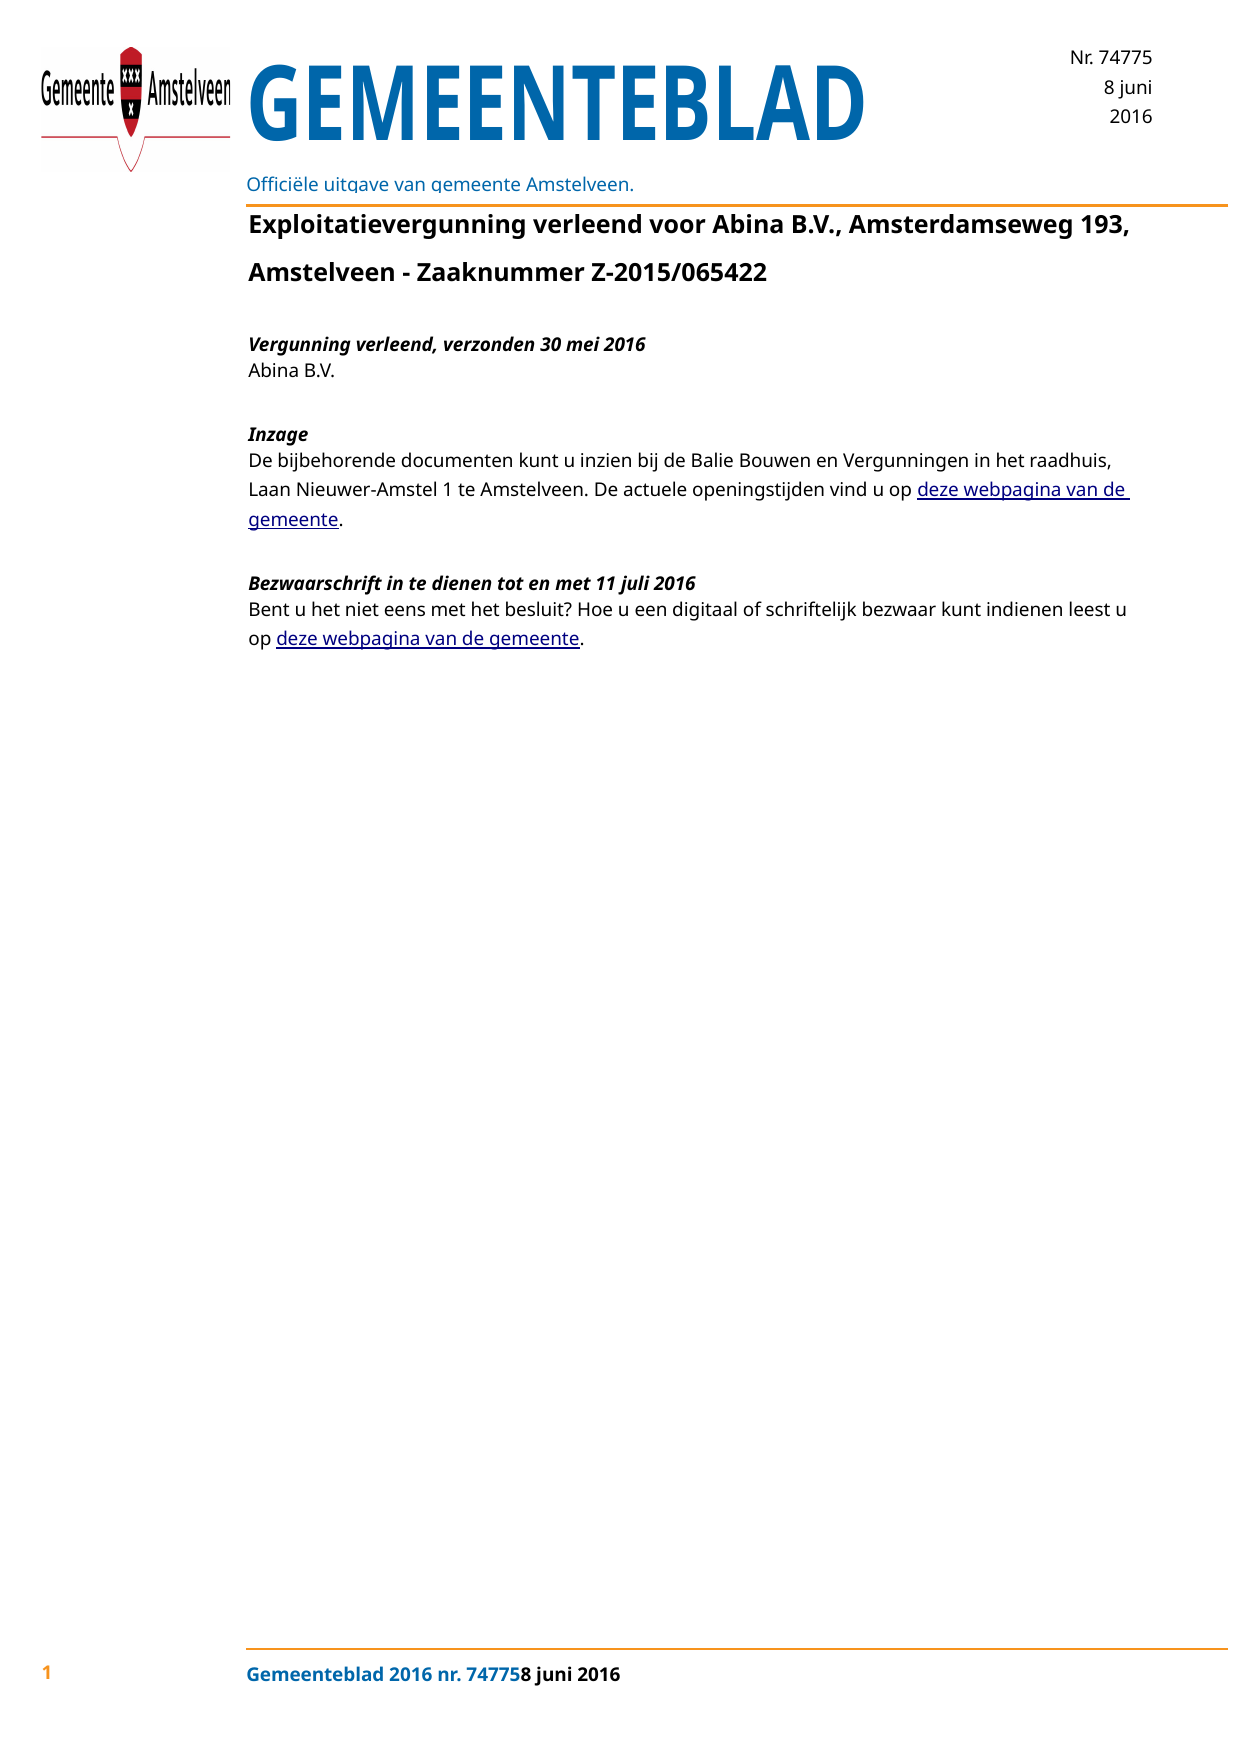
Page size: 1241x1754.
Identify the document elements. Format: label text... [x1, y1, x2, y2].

text De bijbehorende documenten kunt u inzien bij de Balie Bouwen en Vergunningen in het raadhuis, Laan Nieuwer-Amstel 1 te Amstelveen. De actuele openingstijden vind u op deze webpagina van de gemeente. [248, 447, 1152, 532]
text Bent u het niet eens met het besluit? Hoe u een digitaal of schriftelijk bezwaar kunt indienen leest u op deze webpagina van de gemeente. [248, 596, 1152, 651]
text Exploitatievergunning verleend voor Abina B.V., Amsterdamseweg 193, Amstelveen - Zaaknummer Z-2015/065422 [248, 207, 1152, 288]
text Abina B.V. [248, 357, 1152, 383]
text Bezwaarschrift in te dienen tot en met 11 juli 2016 [248, 570, 1152, 596]
text Inzage [248, 421, 1152, 447]
picture [41, 47, 231, 172]
text Vergunning verleend, verzonden 30 mei 2016 [248, 331, 1152, 357]
